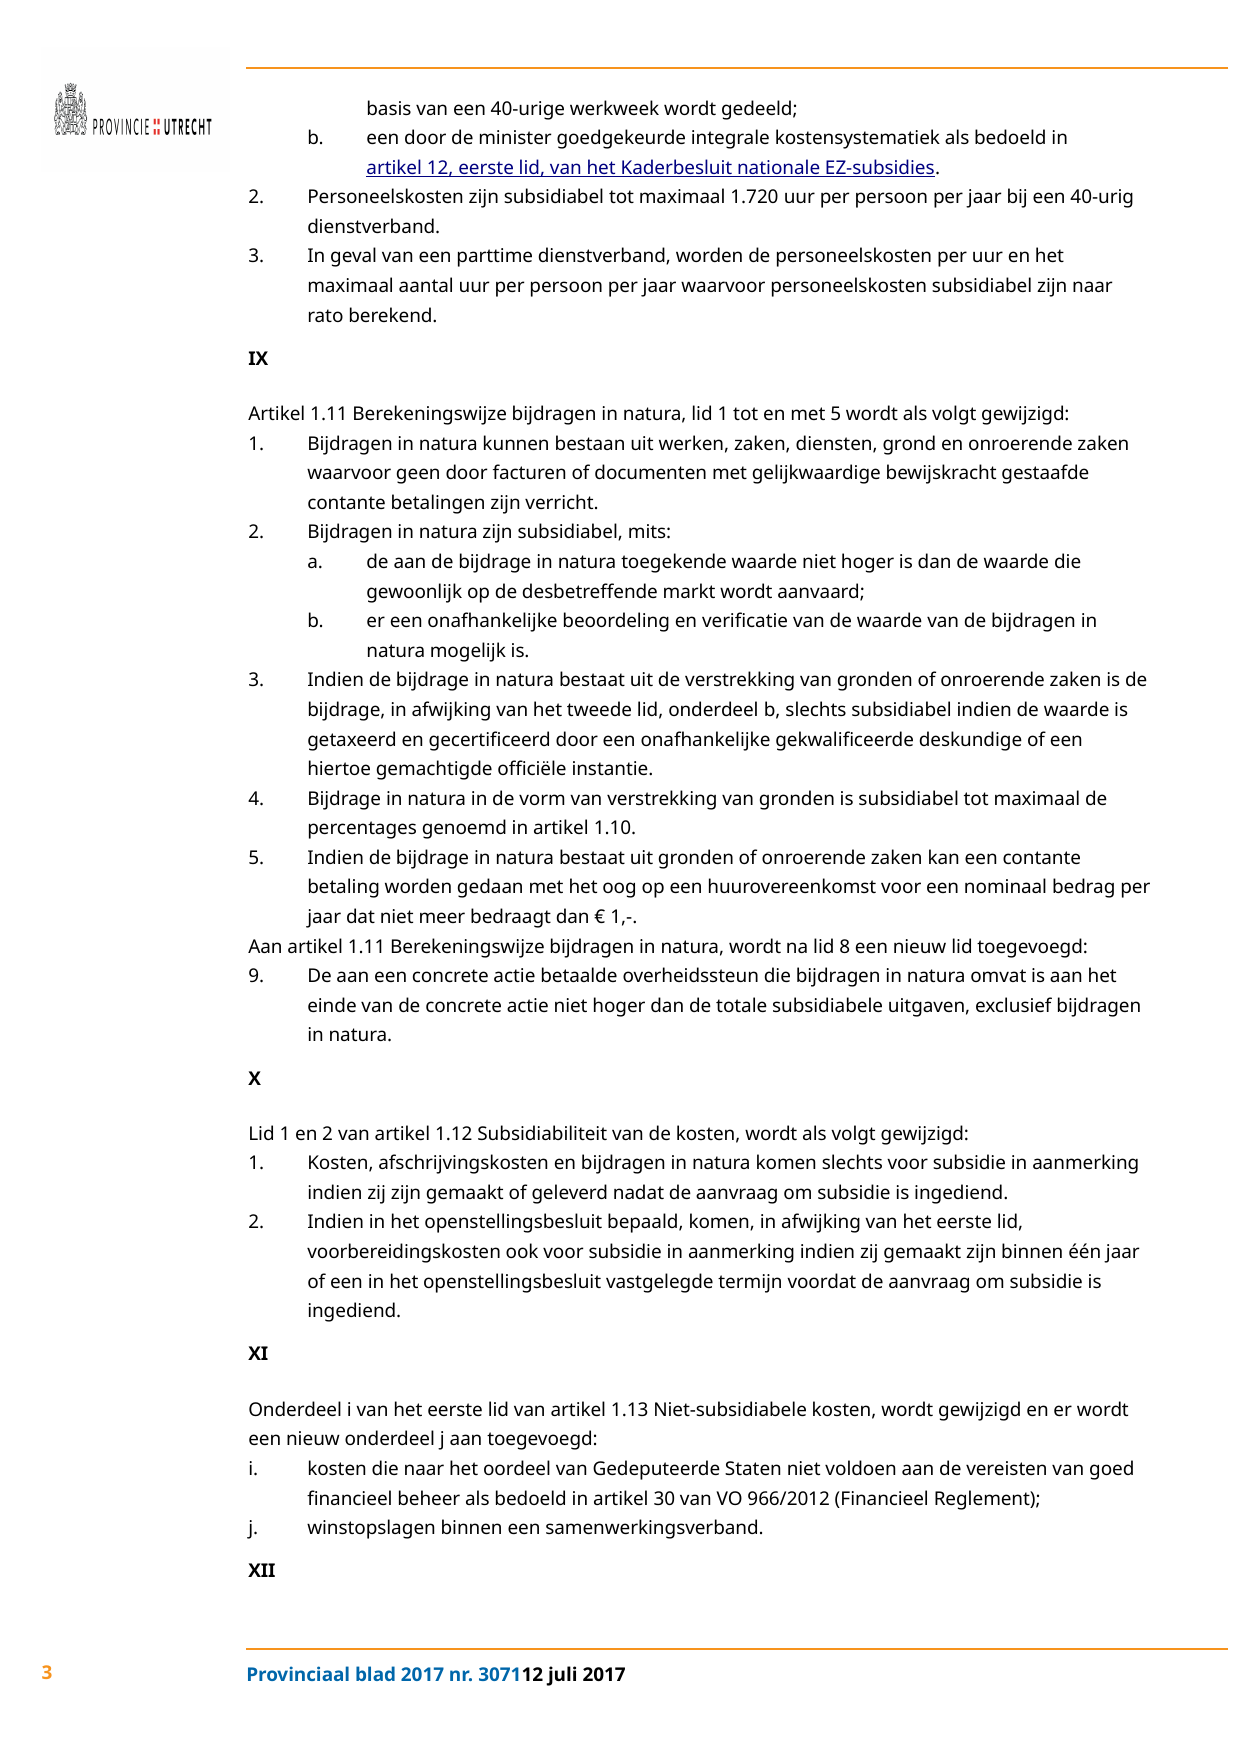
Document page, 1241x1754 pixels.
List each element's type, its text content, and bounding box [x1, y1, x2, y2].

text IX [248, 345, 1152, 371]
text XII [248, 1557, 1152, 1583]
list Indien de bijdrage in natura bestaat uit de verstrekking van gronden of onroerende zaken is de bijdrage, in afwijking van het tweede lid, onderdeel b, slechts subsidiabel indien de waarde is getaxeerd en gecertificeerd door een onafhankelijke gekwalificeerde deskundige of een hiertoe gemachtigde officiële instantie. [248, 667, 1152, 781]
list Indien in het openstellingsbesluit bepaald, komen, in afwijking van het eerste lid, voorbereidingskosten ook voor subsidie in aanmerking indien zij gemaakt zijn binnen één jaar of een in het openstellingsbesluit vastgelegde termijn voordat de aanvraag om subsidie is ingediend. [248, 1209, 1152, 1323]
list In geval van een parttime dienstverband, worden de personeelskosten per uur en het maximaal aantal uur per persoon per jaar waarvoor personeelskosten subsidiabel zijn naar rato berekend. [248, 243, 1152, 328]
text XI [248, 1341, 1152, 1366]
text Onderdeel i van het eerste lid van artikel 1.13 Niet-subsidiabele kosten, wordt gewijzigd en er wordt een nieuw onderdeel j aan toegevoegd: [248, 1396, 1152, 1451]
list De aan een concrete actie betaalde overheidssteun die bijdragen in natura omvat is aan het einde van de concrete actie niet hoger dan de totale subsidiabele uitgaven, exclusief bijdragen in natura. [248, 962, 1152, 1047]
list er een onafhankelijke beoordeling en verificatie van de waarde van de bijdragen in natura mogelijk is. [307, 607, 1152, 663]
list Kosten, afschrijvingskosten en bijdragen in natura komen slechts voor subsidie in aanmerking indien zij zijn gemaakt of geleverd nadat de aanvraag om subsidie is ingediend. [248, 1149, 1152, 1205]
picture [41, 47, 231, 172]
list winstopslagen binnen een samenwerkingsverband. [248, 1514, 1152, 1540]
list Bijdragen in natura kunnen bestaan uit werken, zaken, diensten, grond en onroerende zaken waarvoor geen door facturen of documenten met gelijkwaardige bewijskracht gestaafde contante betalingen zijn verricht. [248, 430, 1152, 515]
list Indien de bijdrage in natura bestaat uit gronden of onroerende zaken kan een contante betaling worden gedaan met het oog op een huurovereenkomst voor een nominaal bedrag per jaar dat niet meer bedraagt dan € 1,-. [248, 844, 1152, 929]
text Lid 1 en 2 van artikel 1.12 Subsidiabiliteit van de kosten, wordt als volgt gewijzigd: [248, 1120, 1152, 1146]
text Aan artikel 1.11 Berekeningswijze bijdragen in natura, wordt na lid 8 een nieuw lid toegevoegd: [248, 933, 1152, 958]
text Artikel 1.11 Berekeningswijze bijdragen in natura, lid 1 tot en met 5 wordt als volgt gewijzigd: [248, 400, 1152, 426]
list een door de minister goedgekeurde integrale kostensystematiek als bedoeld in artikel 12, eerste lid, van het Kaderbesluit nationale EZ-subsidies. [307, 124, 1152, 180]
list Personeelskosten zijn subsidiabel tot maximaal 1.720 uur per persoon per jaar bij een 40-urig dienstverband. [248, 183, 1152, 239]
list Bijdragen in natura zijn subsidiabel, mits: [248, 519, 1152, 544]
text X [248, 1065, 1152, 1090]
list basis van een 40-urige werkweek wordt gedeeld; [307, 95, 1152, 121]
list kosten die naar het oordeel van Gedeputeerde Staten niet voldoen aan de vereisten van goed financieel beheer als bedoeld in artikel 30 van VO 966/2012 (Financieel Reglement); [248, 1455, 1152, 1510]
list Bijdrage in natura in de vorm van verstrekking van gronden is subsidiabel tot maximaal de percentages genoemd in artikel 1.10. [248, 785, 1152, 840]
list de aan de bijdrage in natura toegekende waarde niet hoger is dan de waarde die gewoonlijk op de desbetreffende markt wordt aanvaard; [307, 548, 1152, 603]
